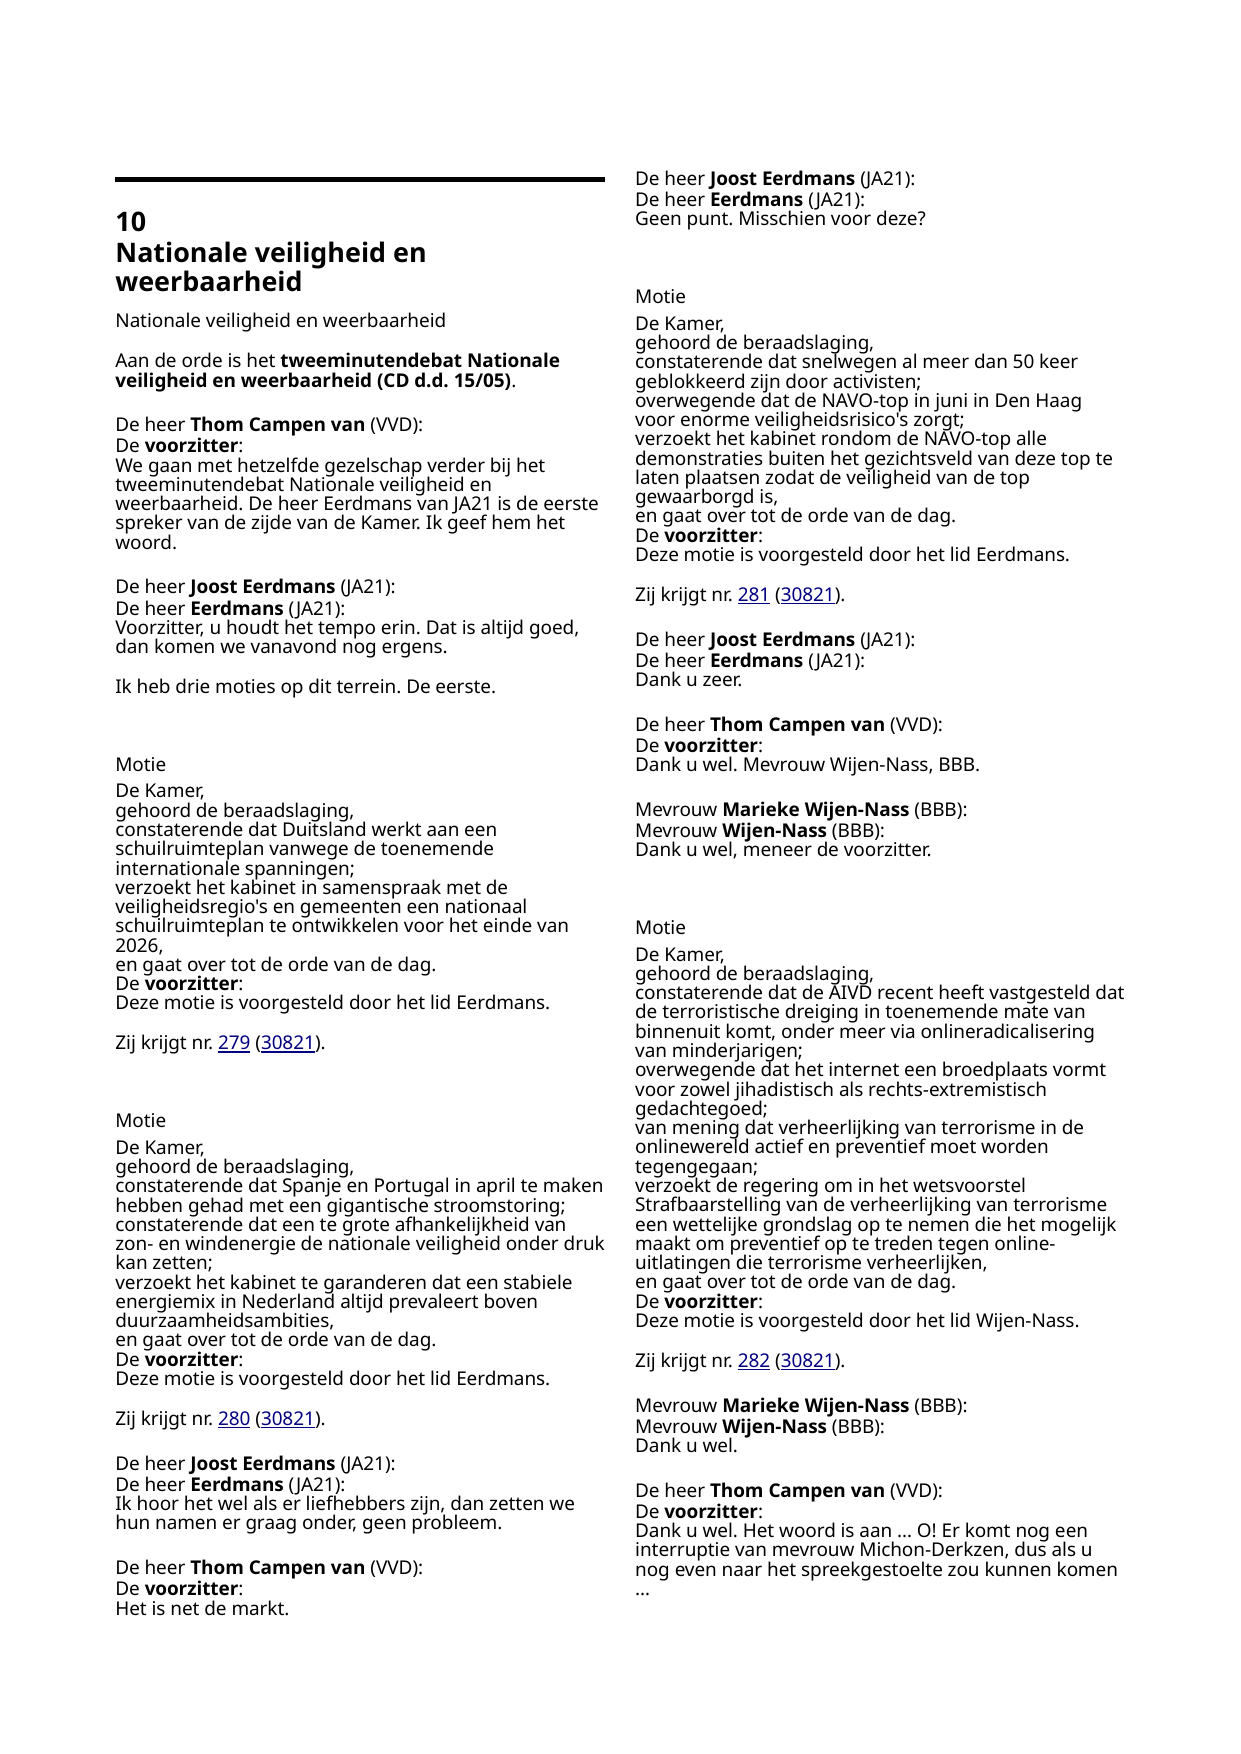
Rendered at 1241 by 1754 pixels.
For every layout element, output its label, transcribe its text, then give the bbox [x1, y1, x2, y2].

text Aan de orde is het tweeminutendebat Nationale veiligheid en weerbaarheid (CD d.d. 15/05). [115, 352, 605, 391]
text De voorzitter: [635, 1293, 1125, 1312]
text overwegende dat de NAVO-top in juni in Den Haag voor enorme veiligheidsrisico's zorgt; [635, 392, 1125, 430]
text van mening dat verheerlijking van terrorisme in de onlinewereld actief en preventief moet worden tegengegaan; [635, 1119, 1125, 1177]
text Zij krijgt nr. 282 (30821). [635, 1352, 1125, 1371]
text gehoord de beraadslaging, [115, 802, 605, 821]
text Zij krijgt nr. 280 (30821). [115, 1410, 605, 1429]
text De heer Thom Campen van (VVD): [635, 1477, 1125, 1503]
text De Kamer, [635, 315, 1125, 334]
text 10 [115, 203, 605, 239]
text en gaat over tot de orde van de dag. [115, 956, 605, 975]
text Mevrouw Marieke Wijen-Nass (BBB): [635, 1392, 1125, 1418]
text Zij krijgt nr. 279 (30821). [115, 1034, 605, 1054]
text Dank u wel. Het woord is aan … O! Er komt nog een interruptie van mevrouw Michon-Derkzen, dus als u nog even naar het spreekgestoelte zou kunnen komen … [635, 1522, 1125, 1599]
text De heer Eerdmans (JA21): [115, 599, 605, 619]
text Deze motie is voorgesteld door het lid Eerdmans. [115, 1370, 605, 1389]
text De Kamer, [115, 782, 605, 802]
text Motie [635, 283, 1125, 309]
text en gaat over tot de orde van de dag. [115, 1331, 605, 1351]
text Mevrouw Marieke Wijen-Nass (BBB): [635, 796, 1125, 822]
text constaterende dat snelwegen al meer dan 50 keer geblokkeerd zijn door activisten; [635, 353, 1125, 392]
text Mevrouw Wijen-Nass (BBB): [635, 822, 1125, 841]
text Ik hoor het wel als er liefhebbers zijn, dan zetten we hun namen er graag onder, geen probleem. [115, 1495, 605, 1534]
text De heer Eerdmans (JA21): [635, 191, 1125, 210]
text De heer Thom Campen van (VVD): [635, 711, 1125, 737]
text constaterende dat een te grote afhankelijkheid van zon- en windenergie de nationale veiligheid onder druk kan zetten; [115, 1216, 605, 1274]
text Motie [115, 751, 605, 776]
text Het is net de markt. [115, 1599, 605, 1619]
text De heer Joost Eerdmans (JA21): [635, 165, 1125, 191]
text De heer Eerdmans (JA21): [115, 1476, 605, 1495]
text Dank u wel. [635, 1437, 1125, 1456]
text De heer Thom Campen van (VVD): [115, 1554, 605, 1580]
text verzoekt het kabinet in samenspraak met de veiligheidsregio's en gemeenten een nationaal schuilruimteplan te ontwikkelen voor het einde van 2026, [115, 879, 605, 956]
text De Kamer, [115, 1139, 605, 1158]
text Dank u wel. Mevrouw Wijen-Nass, BBB. [635, 756, 1125, 776]
text gehoord de beraadslaging, [635, 334, 1125, 353]
text De voorzitter: [115, 975, 605, 994]
text Ik heb drie moties op dit terrein. De eerste. [115, 678, 605, 697]
text De voorzitter: [635, 737, 1125, 756]
text Voorzitter, u houdt het tempo erin. Dat is altijd goed, dan komen we vanavond nog ergens. [115, 619, 605, 657]
text gehoord de beraadslaging, [635, 965, 1125, 984]
text en gaat over tot de orde van de dag. [635, 507, 1125, 527]
text De heer Joost Eerdmans (JA21): [635, 626, 1125, 652]
text De heer Eerdmans (JA21): [635, 652, 1125, 671]
text De heer Joost Eerdmans (JA21): [115, 574, 605, 599]
text De voorzitter: [635, 527, 1125, 546]
text verzoekt de regering om in het wetsvoorstel Strafbaarstelling van de verheerlijking van terrorisme een wettelijke grondslag op te nemen die het mogelijk maakt om preventief op te treden tegen online-uitlatingen die terrorisme verheerlijken, [635, 1177, 1125, 1273]
text De heer Joost Eerdmans (JA21): [115, 1450, 605, 1476]
text De voorzitter: [115, 1580, 605, 1599]
text Motie [115, 1107, 605, 1133]
text Zij krijgt nr. 281 (30821). [635, 586, 1125, 605]
text Nationale veiligheid en weerbaarheid [115, 312, 605, 332]
text We gaan met hetzelfde gezelschap verder bij het tweeminutendebat Nationale veiligheid en weerbaarheid. De heer Eerdmans van JA21 is de eerste spreker van de zijde van de Kamer. Ik geef hem het woord. [115, 457, 605, 553]
text Deze motie is voorgesteld door het lid Eerdmans. [635, 546, 1125, 565]
text verzoekt het kabinet rondom de NAVO-top alle demonstraties buiten het gezichtsveld van deze top te laten plaatsen zodat de veiligheid van de top gewaarborgd is, [635, 430, 1125, 507]
text Nationale veiligheid en weerbaarheid [115, 239, 605, 312]
text Dank u wel, meneer de voorzitter. [635, 841, 1125, 861]
text en gaat over tot de orde van de dag. [635, 1273, 1125, 1293]
text De Kamer, [635, 946, 1125, 965]
text Geen punt. Misschien voor deze? [635, 210, 1125, 230]
text De voorzitter: [115, 437, 605, 457]
text overwegende dat het internet een broedplaats vormt voor zowel jihadistisch als rechts-extremistisch gedachtegoed; [635, 1061, 1125, 1119]
text Mevrouw Wijen-Nass (BBB): [635, 1418, 1125, 1437]
text constaterende dat Spanje en Portugal in april te maken hebben gehad met een gigantische stroomstoring; [115, 1177, 605, 1216]
text Deze motie is voorgesteld door het lid Eerdmans. [115, 994, 605, 1014]
text Motie [635, 914, 1125, 940]
text constaterende dat Duitsland werkt aan een schuilruimteplan vanwege de toenemende internationale spanningen; [115, 821, 605, 879]
text Dank u zeer. [635, 671, 1125, 690]
text De voorzitter: [635, 1503, 1125, 1522]
text Deze motie is voorgesteld door het lid Wijen-Nass. [635, 1312, 1125, 1331]
text De heer Thom Campen van (VVD): [115, 412, 605, 437]
text verzoekt het kabinet te garanderen dat een stabiele energiemix in Nederland altijd prevaleert boven duurzaamheidsambities, [115, 1274, 605, 1331]
text De voorzitter: [115, 1351, 605, 1370]
text gehoord de beraadslaging, [115, 1158, 605, 1177]
text constaterende dat de AIVD recent heeft vastgesteld dat de terroristische dreiging in toenemende mate van binnenuit komt, onder meer via onlineradicalisering van minderjarigen; [635, 984, 1125, 1061]
